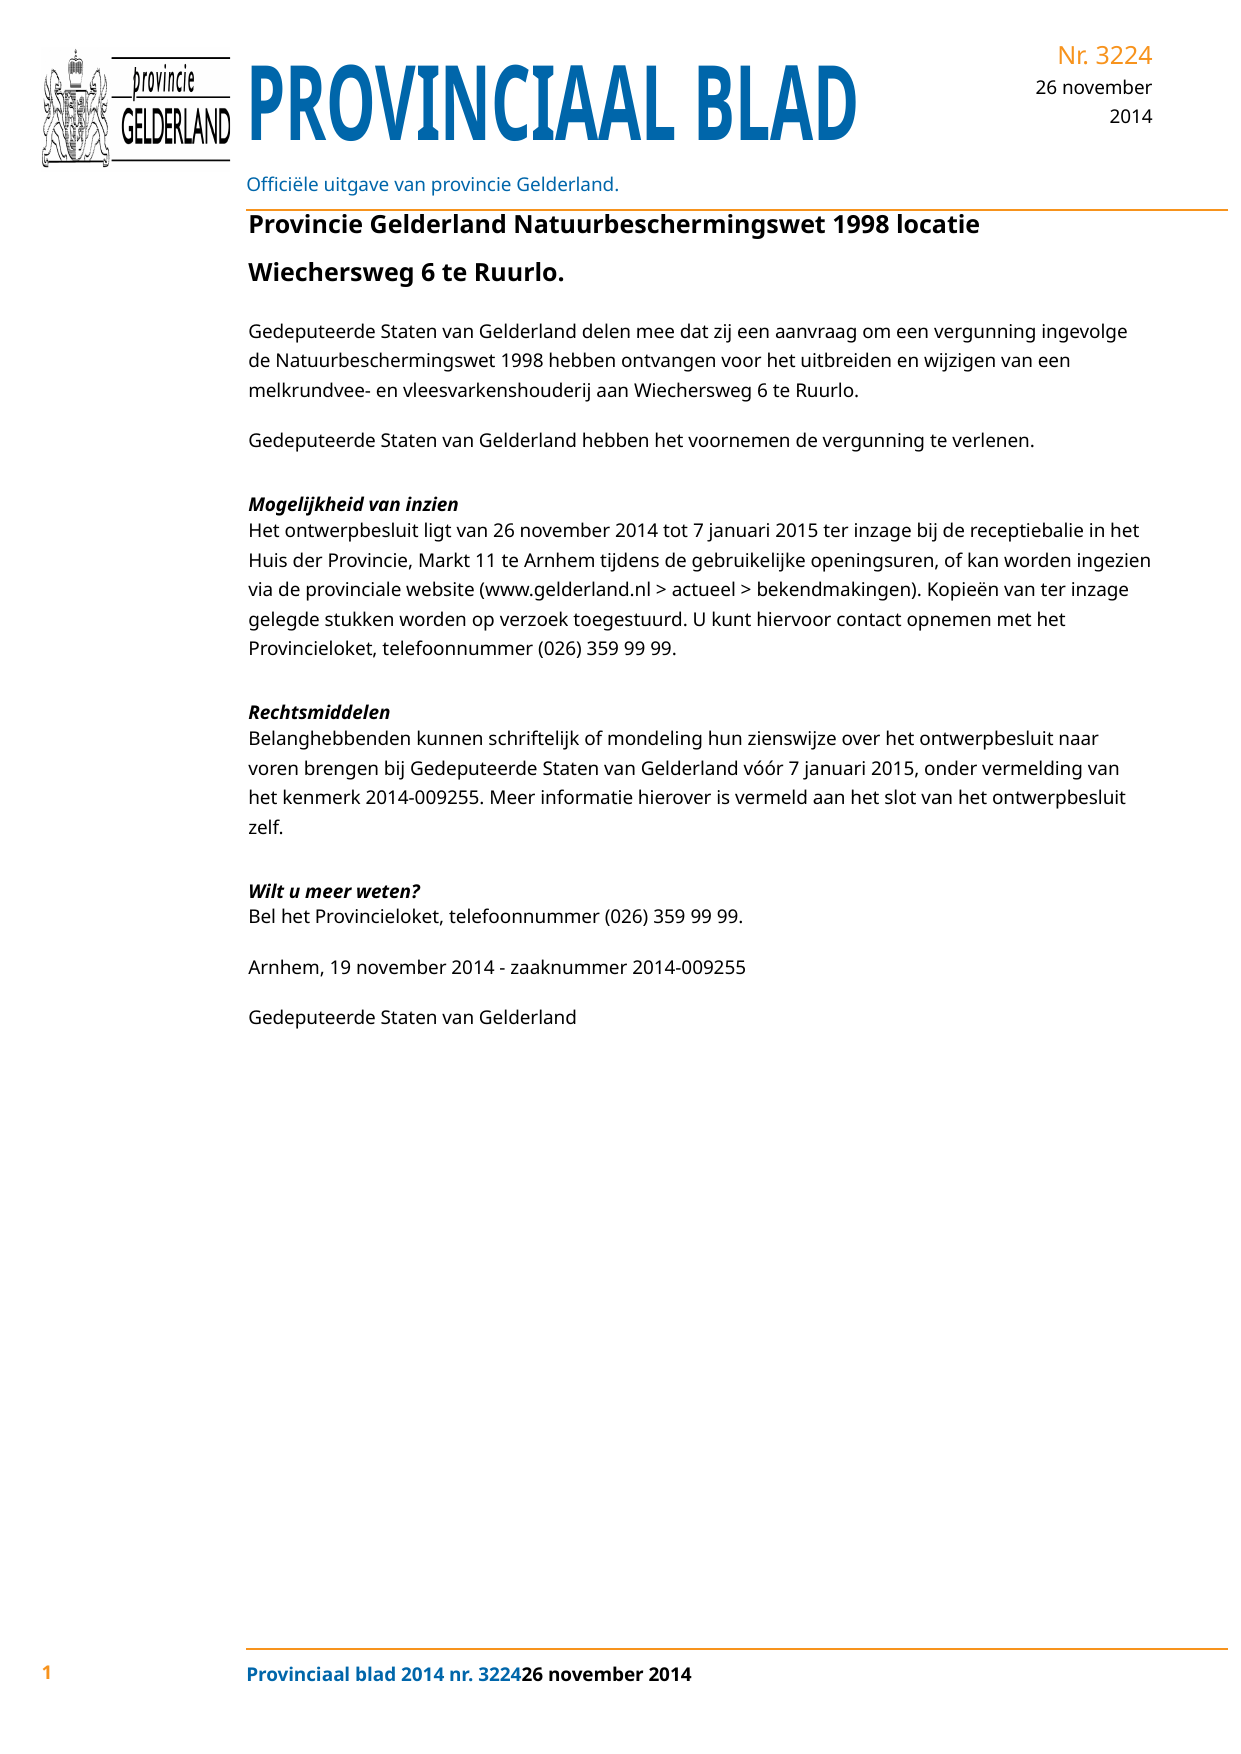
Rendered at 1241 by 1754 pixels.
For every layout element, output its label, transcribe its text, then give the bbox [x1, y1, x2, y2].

text Rechtsmiddelen [248, 699, 1152, 725]
text Mogelijkheid van inzien [248, 491, 1152, 517]
text Arnhem, 19 november 2014 - zaaknummer 2014-009255 [248, 954, 1152, 980]
text Gedeputeerde Staten van Gelderland [248, 1004, 1152, 1030]
text Provincie Gelderland Natuurbeschermingswet 1998 locatie Wiechersweg 6 te Ruurlo. [248, 211, 1152, 288]
text Gedeputeerde Staten van Gelderland hebben het voornemen de vergunning te verlenen. [248, 427, 1152, 453]
picture [41, 47, 231, 172]
text Gedeputeerde Staten van Gelderland delen mee dat zij een aanvraag om een vergunning ingevolge de Natuurbeschermingswet 1998 hebben ontvangen voor het uitbreiden en wijzigen van een melkrundvee- en vleesvarkenshouderij aan Wiechersweg 6 te Ruurlo. [248, 318, 1152, 403]
text Belanghebbenden kunnen schriftelijk of mondeling hun zienswijze over het ontwerpbesluit naar voren brengen bij Gedeputeerde Staten van Gelderland vóór 7 januari 2015, onder vermelding van het kenmerk 2014-009255. Meer informatie hierover is vermeld aan het slot van het ontwerpbesluit zelf. [248, 725, 1152, 840]
text Bel het Provincieloket, telefoonnummer (026) 359 99 99. [248, 904, 1152, 929]
text Wilt u meer weten? [248, 878, 1152, 904]
text Het ontwerpbesluit ligt van 26 november 2014 tot 7 januari 2015 ter inzage bij de receptiebalie in het Huis der Provincie, Markt 11 te Arnhem tijdens de gebruikelijke openingsuren, of kan worden ingezien via de provinciale website (www.gelderland.nl > actueel > bekendmakingen). Kopieën van ter inzage gelegde stukken worden op verzoek toegestuurd. U kunt hiervoor contact opnemen met het Provincieloket, telefoonnummer (026) 359 99 99. [248, 517, 1152, 661]
